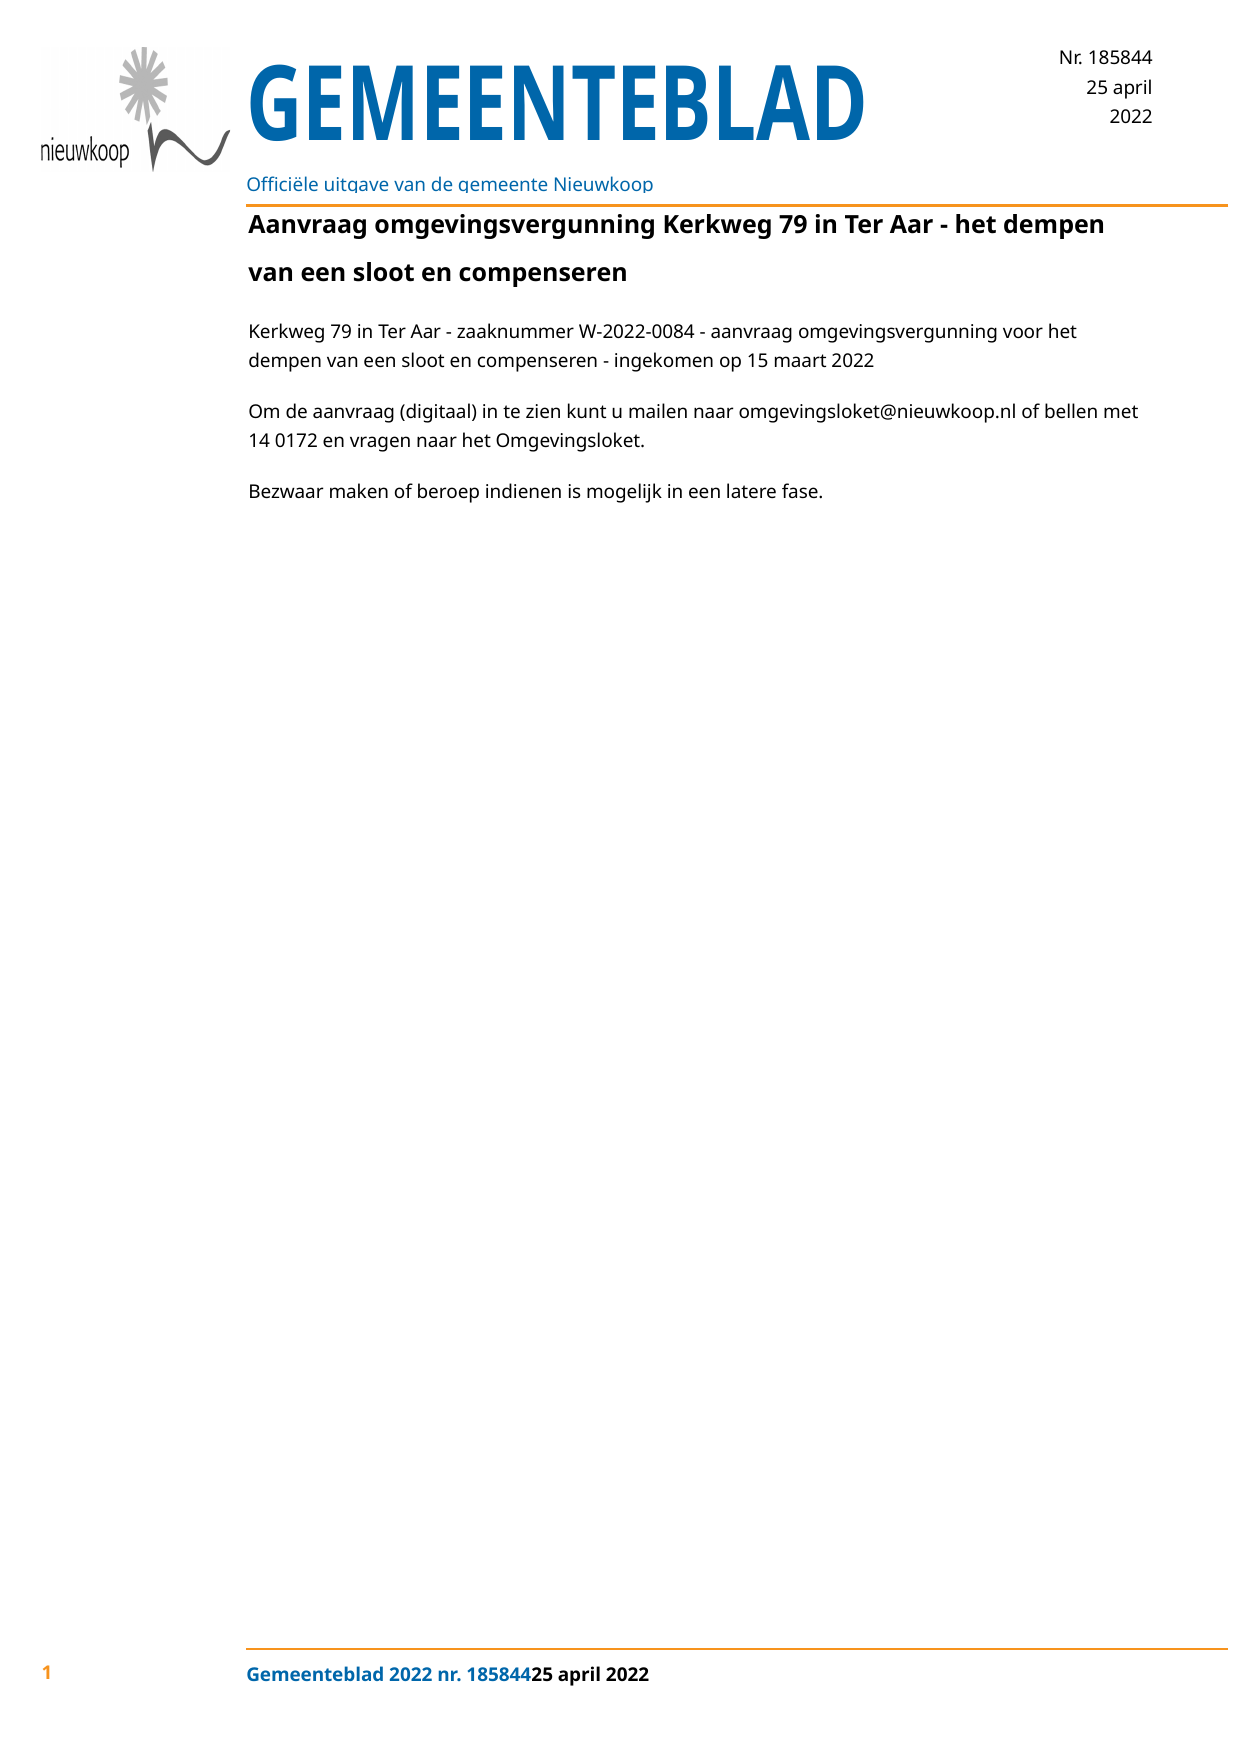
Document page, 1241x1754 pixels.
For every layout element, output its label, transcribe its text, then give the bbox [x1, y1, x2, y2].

text Kerkweg 79 in Ter Aar - zaaknummer W-2022-0084 - aanvraag omgevingsvergunning voor het dempen van een sloot en compenseren - ingekomen op 15 maart 2022 [248, 318, 1152, 373]
text Om de aanvraag (digitaal) in te zien kunt u mailen naar omgevingsloket@nieuwkoop.nl of bellen met 14 0172 en vragen naar het Omgevingsloket. [248, 398, 1152, 453]
text Aanvraag omgevingsvergunning Kerkweg 79 in Ter Aar - het dempen van een sloot en compenseren [248, 207, 1152, 288]
text Bezwaar maken of beroep indienen is mogelijk in een latere fase. [248, 478, 1152, 504]
picture [41, 47, 231, 172]
